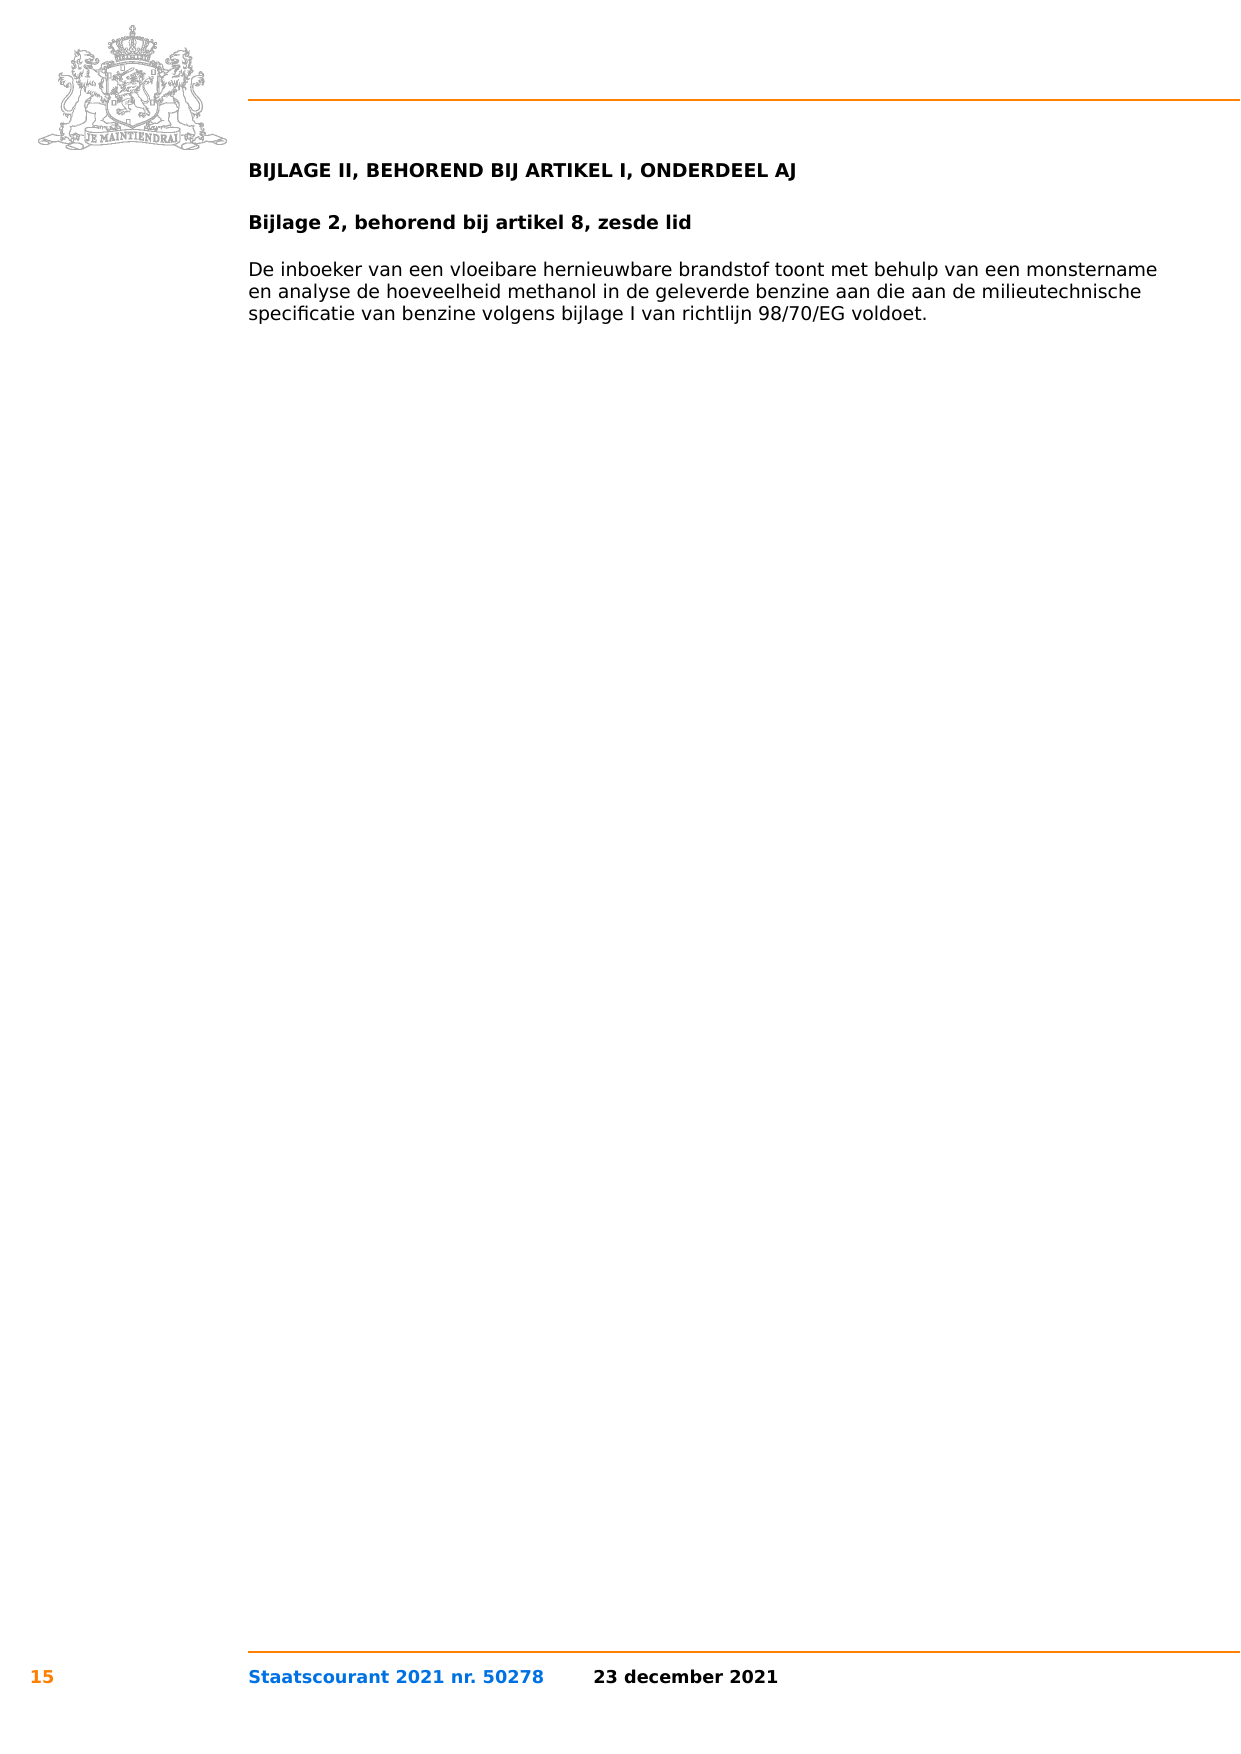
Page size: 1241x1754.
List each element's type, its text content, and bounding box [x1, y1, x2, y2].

picture [38, 25, 227, 150]
text De inboeker van een vloeibare hernieuwbare brandstof toont met behulp van een monstername en analyse de hoeveelheid methanol in de geleverde benzine aan die aan de milieutechnische specificatie van benzine volgens bijlage I van richtlijn 98/70/EG voldoet. [248, 259, 1163, 325]
subtitle Bijlage 2, behorend bij artikel 8, zesde lid [248, 212, 1163, 234]
subtitle BIJLAGE II, BEHOREND BIJ ARTIKEL I, ONDERDEEL AJ [248, 160, 1163, 182]
